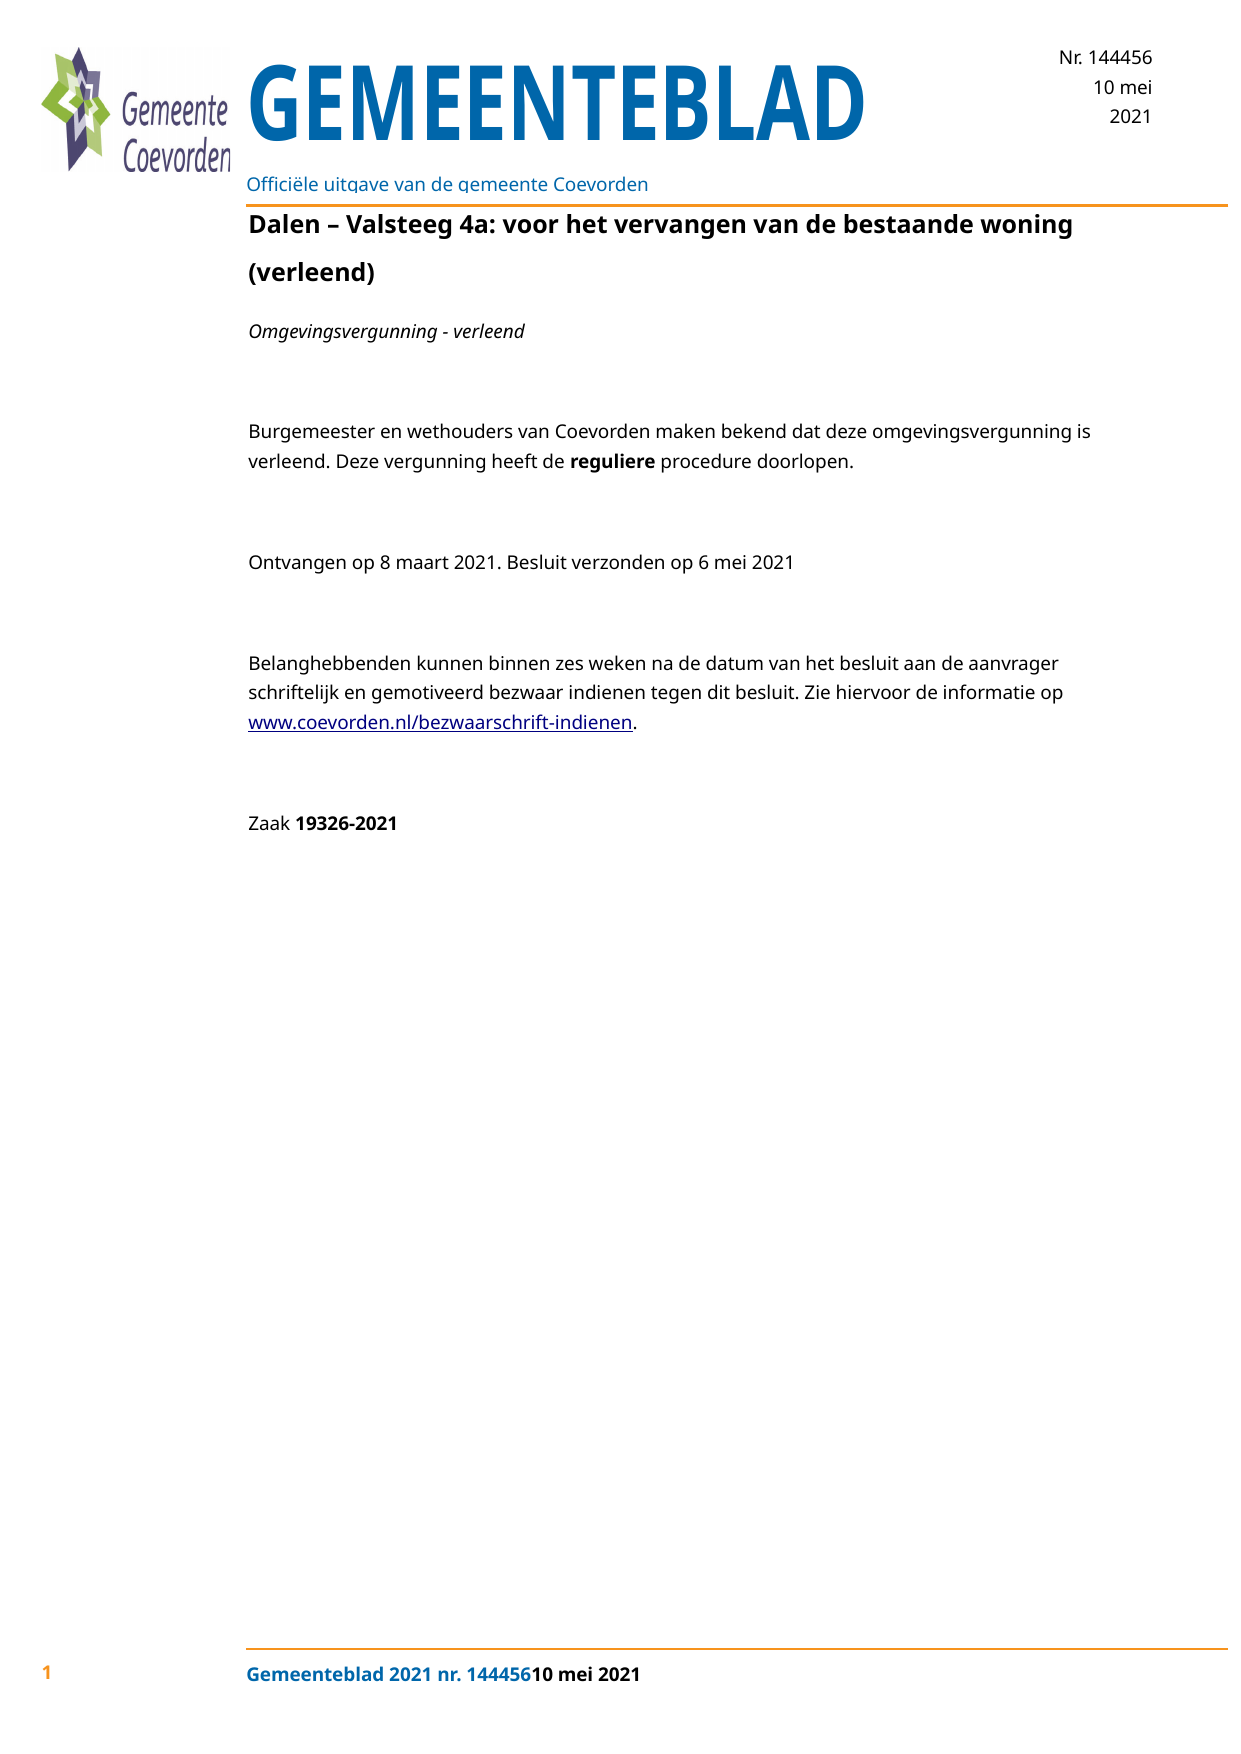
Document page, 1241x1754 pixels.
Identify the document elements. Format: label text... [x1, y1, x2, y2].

picture [41, 47, 231, 172]
text Belanghebbenden kunnen binnen zes weken na de datum van het besluit aan de aanvrager schriftelijk en gemotiveerd bezwaar indienen tegen dit besluit. Zie hiervoor de informatie op www.coevorden.nl/bezwaarschrift-indienen. [248, 650, 1152, 735]
text Dalen – Valsteeg 4a: voor het vervangen van de bestaande woning (verleend) [248, 207, 1152, 288]
text Omgevingsvergunning - verleend [248, 318, 1152, 344]
text Burgemeester en wethouders van Coevorden maken bekend dat deze omgevingsvergunning is verleend. Deze vergunning heeft de reguliere procedure doorlopen. [248, 419, 1152, 474]
text Ontvangen op 8 maart 2021. Besluit verzonden op 6 mei 2021 [248, 549, 1152, 575]
text Zaak 19326-2021 [248, 810, 1152, 836]
